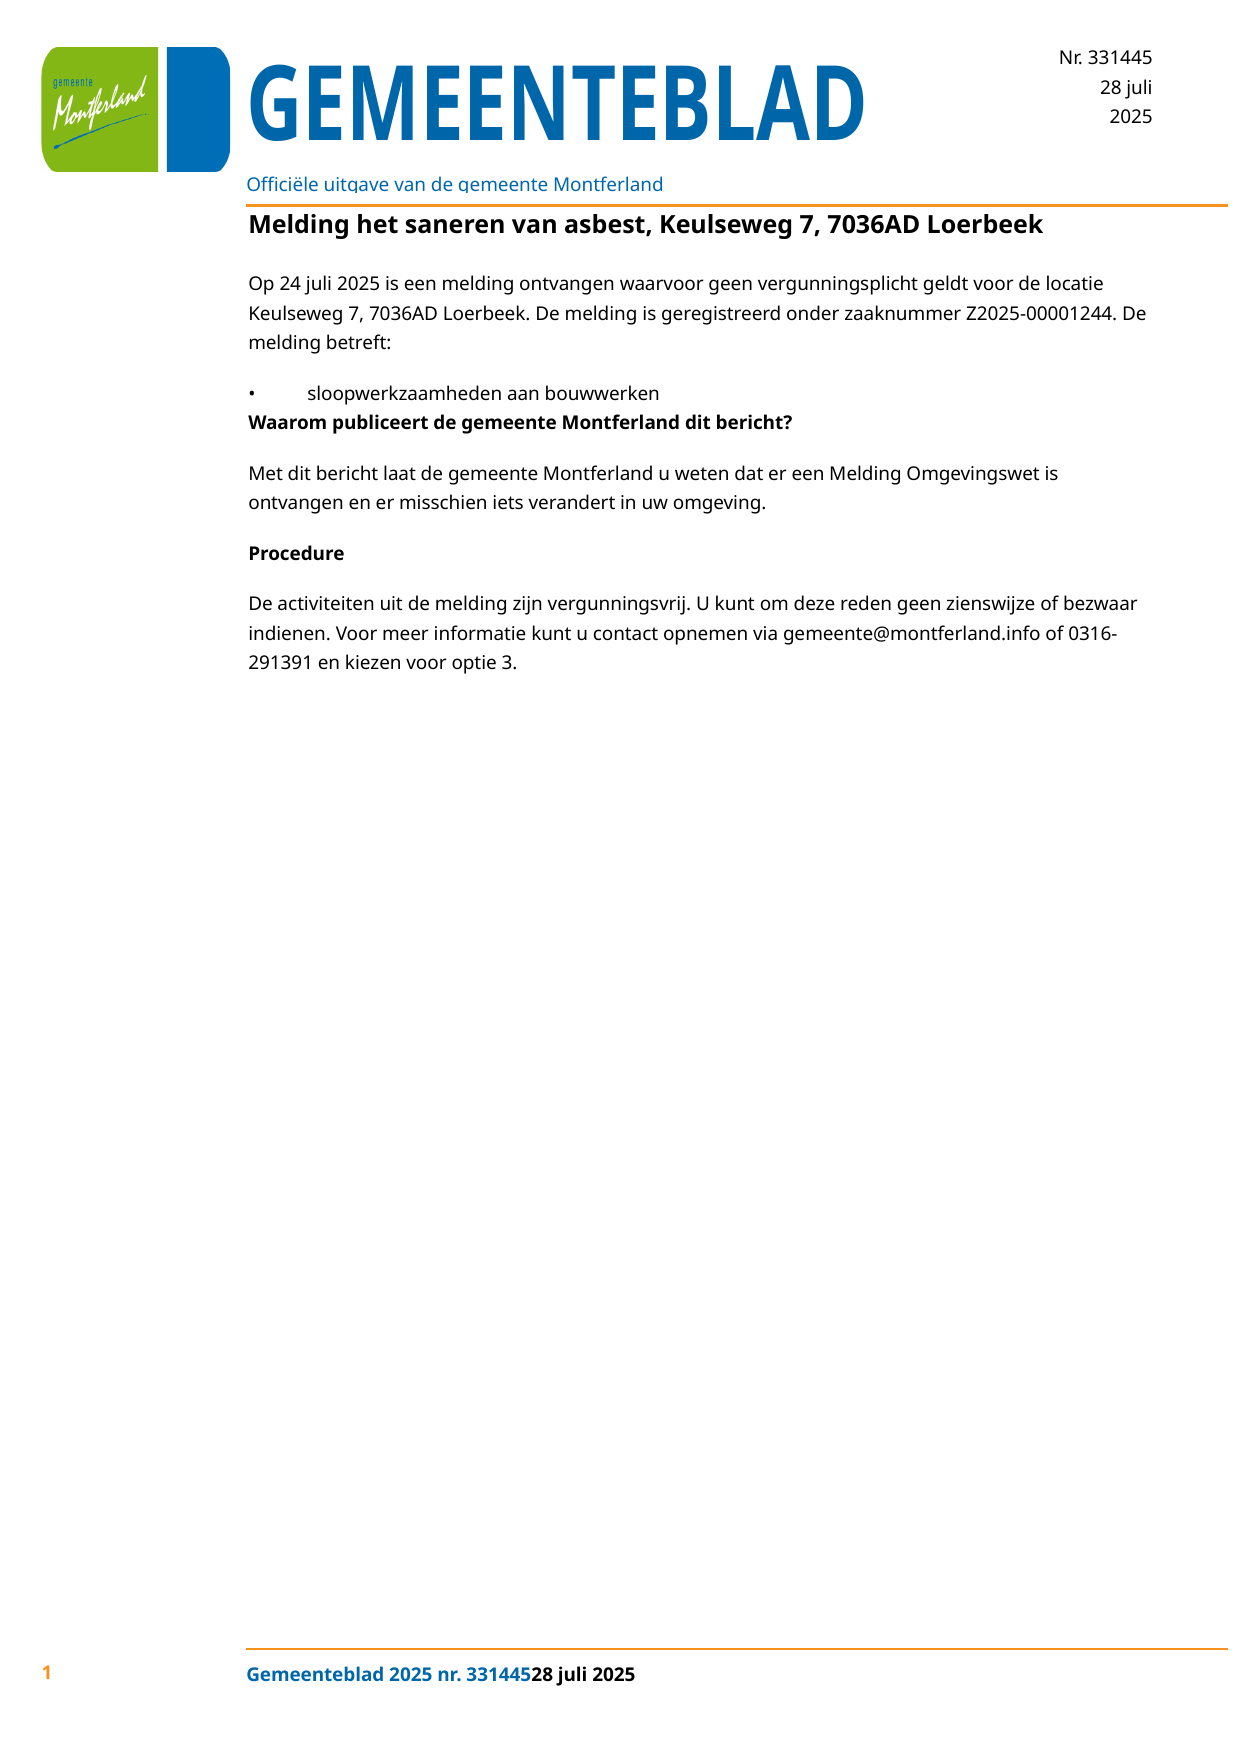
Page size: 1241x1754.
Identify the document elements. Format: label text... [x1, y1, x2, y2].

text Procedure [248, 540, 1152, 566]
text Melding het saneren van asbest, Keulseweg 7, 7036AD Loerbeek [248, 207, 1152, 241]
text Op 24 juli 2025 is een melding ontvangen waarvoor geen vergunningsplicht geldt voor de locatie Keulseweg 7, 7036AD Loerbeek. De melding is geregistreerd onder zaaknummer Z2025-00001244. De melding betreft: [248, 270, 1152, 355]
picture [41, 47, 231, 172]
list sloopwerkzaamheden aan bouwwerken [248, 380, 1152, 406]
text Met dit bericht laat de gemeente Montferland u weten dat er een Melding Omgevingswet is ontvangen en er misschien iets verandert in uw omgeving. [248, 460, 1152, 515]
text Waarom publiceert de gemeente Montferland dit bericht? [248, 409, 1152, 435]
text De activiteiten uit de melding zijn vergunningsvrij. U kunt om deze reden geen zienswijze of bezwaar indienen. Voor meer informatie kunt u contact opnemen via gemeente@montferland.info of 0316-291391 en kiezen voor optie 3. [248, 590, 1152, 675]
